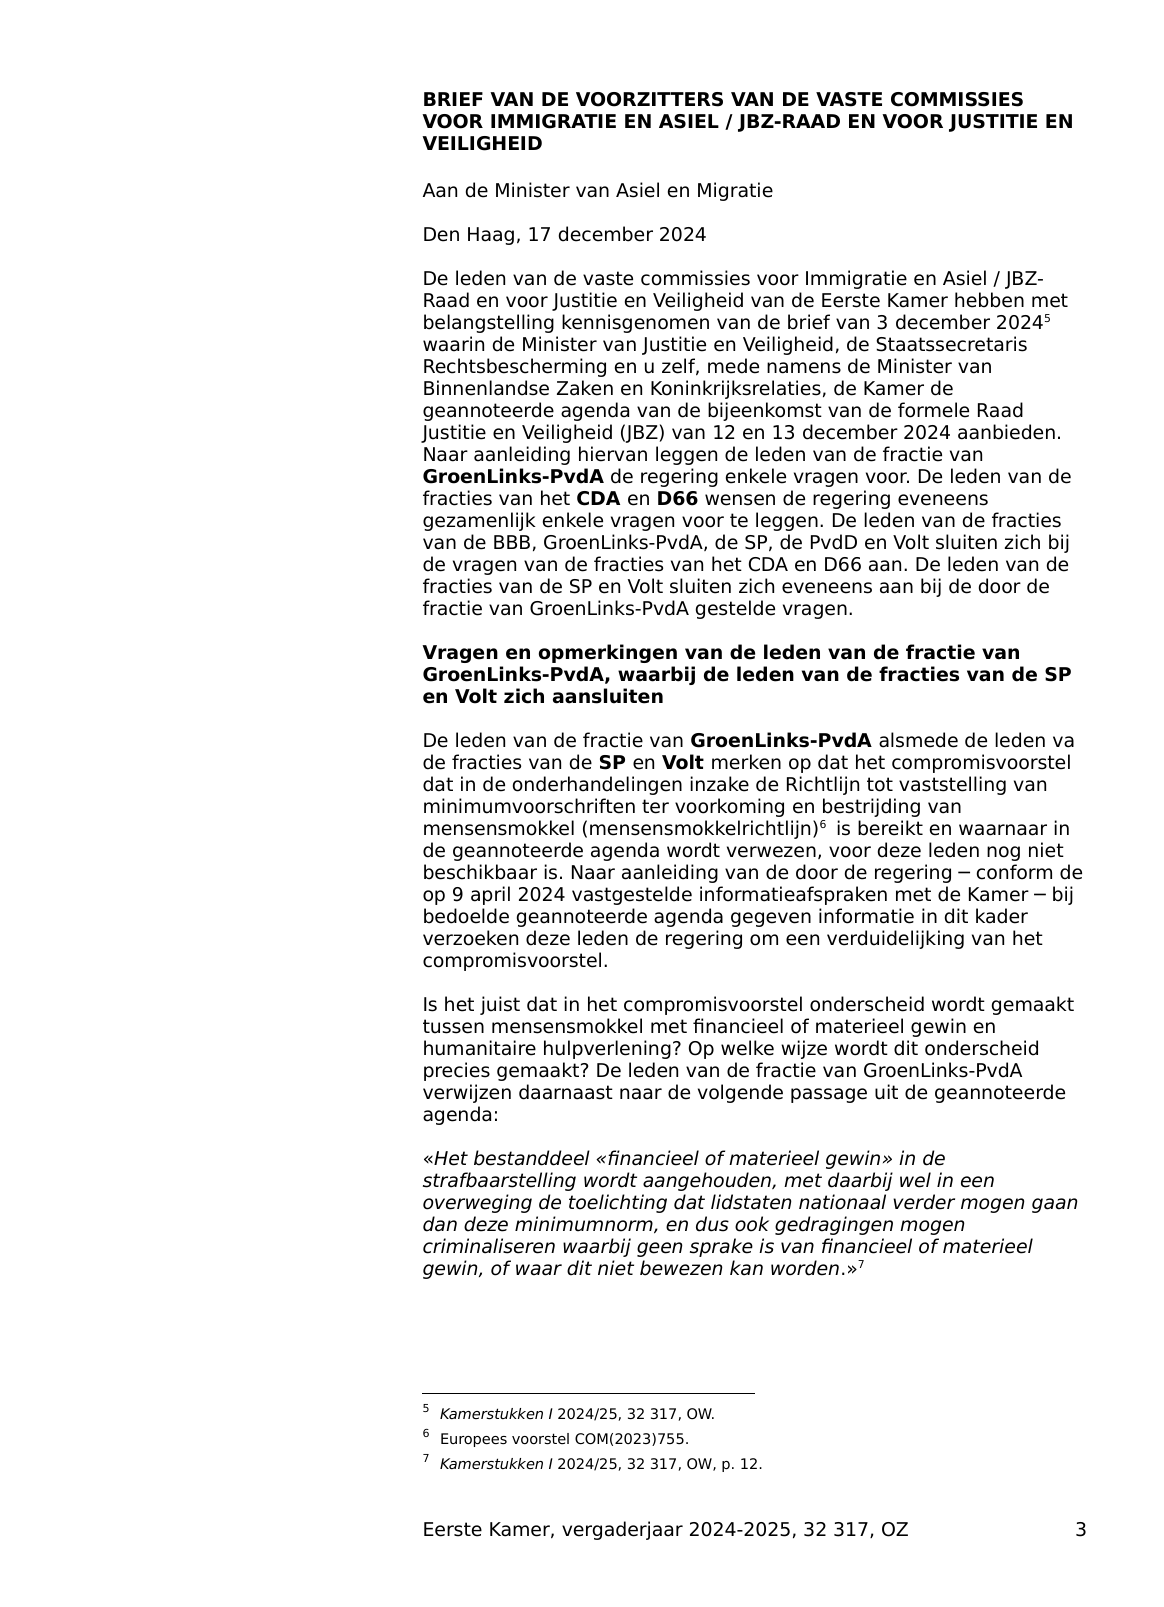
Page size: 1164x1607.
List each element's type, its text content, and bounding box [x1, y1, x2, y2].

text Kamerstukken I 2024/25, 32 317, OW, p. 12. [422, 1452, 1087, 1474]
text Kamerstukken I 2024/25, 32 317, OW. [422, 1402, 1087, 1424]
text Europees voorstel COM(2023)755. [422, 1427, 1087, 1449]
text Is het juist dat in het compromisvoorstel onderscheid wordt gemaakt tussen mensensmokkel met financieel of materieel gewin en humanitaire hulpverlening? Op welke wijze wordt dit onderscheid precies gemaakt? De leden van de fractie van GroenLinks-PvdA verwijzen daarnaast naar de volgende passage uit de geannoteerde agenda: [422, 994, 1087, 1126]
subtitle Vragen en opmerkingen van de leden van de fractie van GroenLinks-PvdA, waarbij de leden van de fracties van de SP en Volt zich aansluiten [422, 642, 1087, 708]
text Den Haag, 17 december 2024 [422, 224, 1087, 246]
subtitle BRIEF VAN DE VOORZITTERS VAN DE VASTE COMMISSIES VOOR IMMIGRATIE EN ASIEL / JBZ-RAAD EN VOOR JUSTITIE EN VEILIGHEID [422, 89, 1087, 155]
text «Het bestanddeel «financieel of materieel gewin» in de strafbaarstelling wordt aangehouden, met daarbij wel in een overweging de toelichting dat lidstaten nationaal verder mogen gaan dan deze minimumnorm, en dus ook gedragingen mogen criminaliseren waarbij geen sprake is van financieel of materieel gewin, of waar dit niet bewezen kan worden.» [422, 1148, 1087, 1280]
text Aan de Minister van Asiel en Migratie [422, 180, 1087, 202]
text De leden van de fractie van GroenLinks-PvdA alsmede de leden va de fracties van de SP en Volt merken op dat het compromisvoorstel dat in de onderhandelingen inzake de Richtlijn tot vaststelling van minimumvoorschriften ter voorkoming en bestrijding van mensensmokkel (mensensmokkelrichtlijn) is bereikt en waarnaar in de geannoteerde agenda wordt verwezen, voor deze leden nog niet beschikbaar is. Naar aanleiding van de door de regering ─ conform de op 9 april 2024 vastgestelde informatieafspraken met de Kamer ─ bij bedoelde geannoteerde agenda gegeven informatie in dit kader verzoeken deze leden de regering om een verduidelijking van het compromisvoorstel. [422, 730, 1087, 972]
text De leden van de vaste commissies voor Immigratie en Asiel / JBZ-Raad en voor Justitie en Veiligheid van de Eerste Kamer hebben met belangstelling kennisgenomen van de brief van 3 december 2024 waarin de Minister van Justitie en Veiligheid, de Staatssecretaris Rechtsbescherming en u zelf, mede namens de Minister van Binnenlandse Zaken en Koninkrijksrelaties, de Kamer de geannoteerde agenda van de bijeenkomst van de formele Raad Justitie en Veiligheid (JBZ) van 12 en 13 december 2024 aanbieden. Naar aanleiding hiervan leggen de leden van de fractie van GroenLinks-PvdA de regering enkele vragen voor. De leden van de fracties van het CDA en D66 wensen de regering eveneens gezamenlijk enkele vragen voor te leggen. De leden van de fracties van de BBB, GroenLinks-PvdA, de SP, de PvdD en Volt sluiten zich bij de vragen van de fracties van het CDA en D66 aan. De leden van de fracties van de SP en Volt sluiten zich eveneens aan bij de door de fractie van GroenLinks-PvdA gestelde vragen. [422, 268, 1087, 620]
